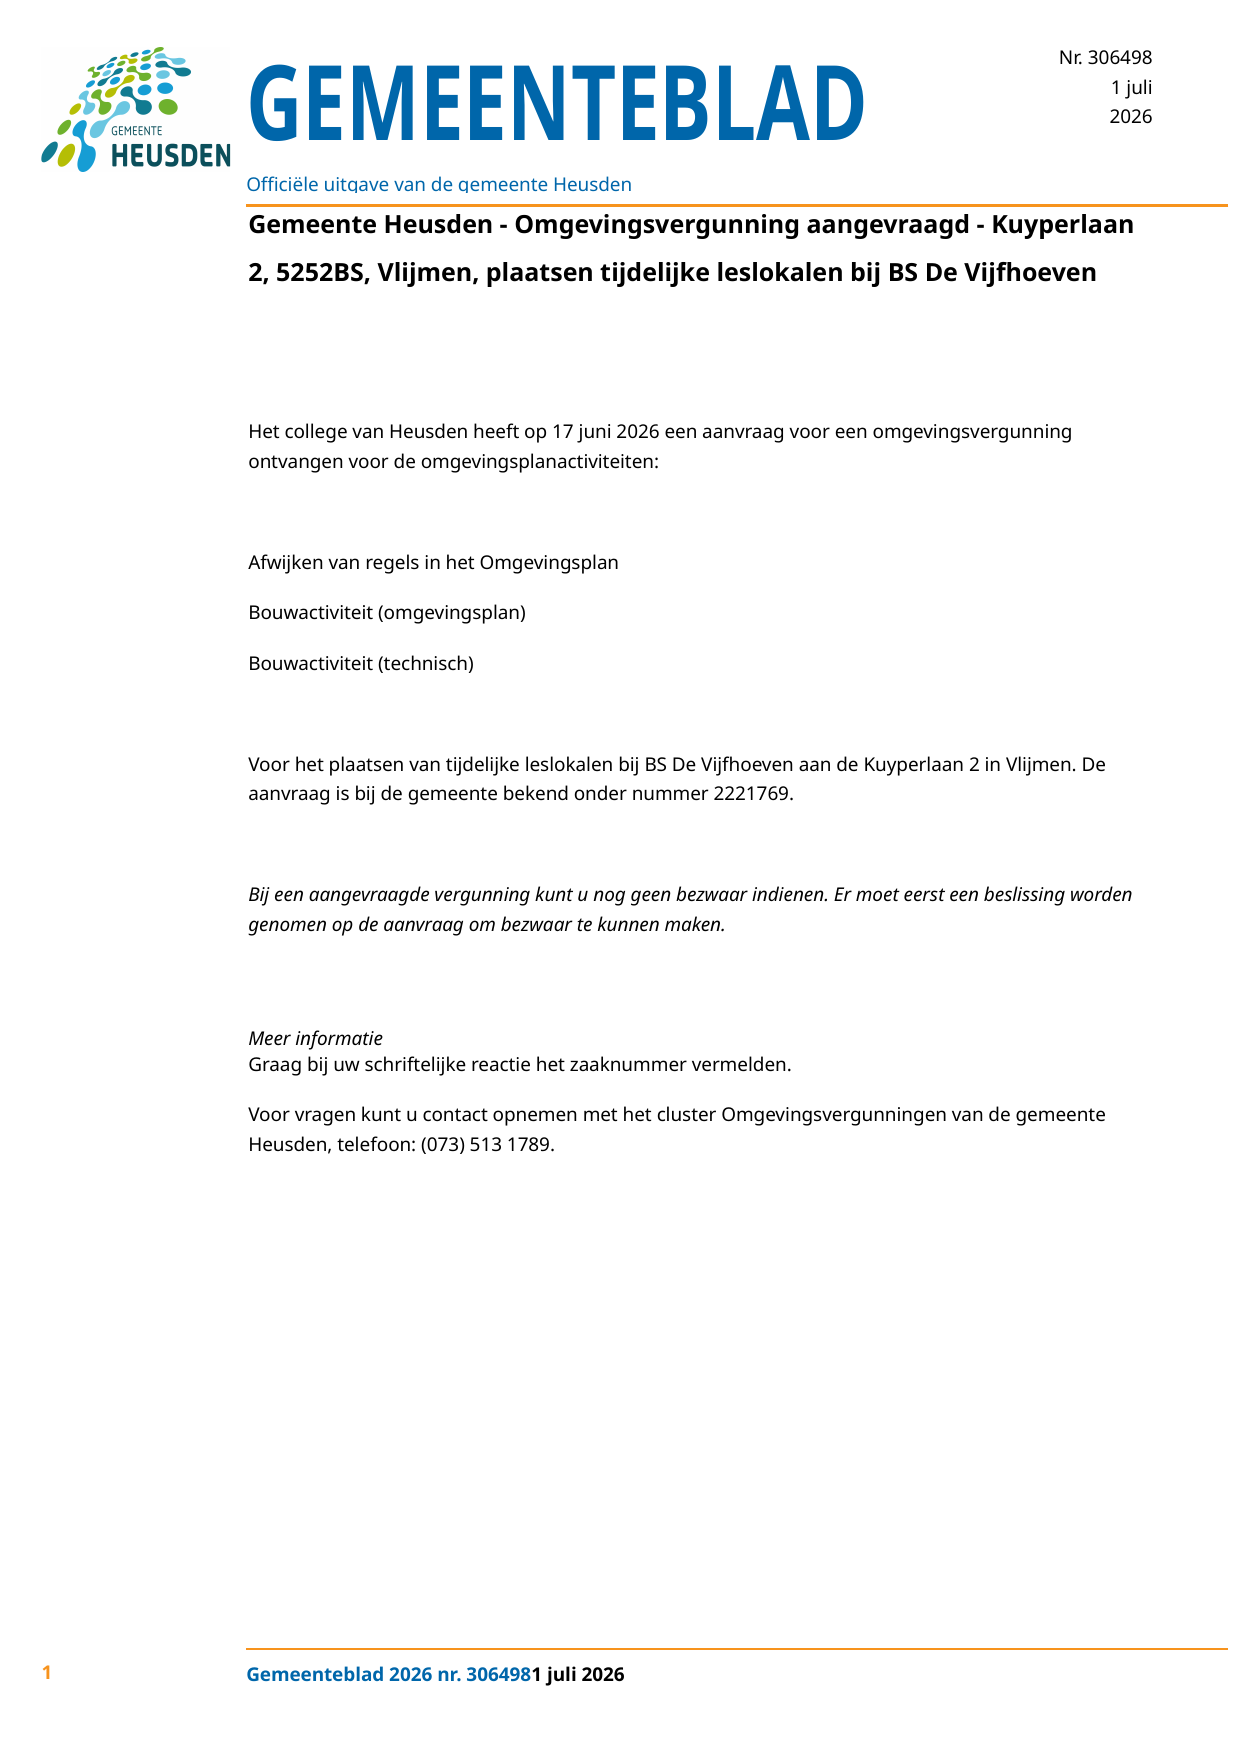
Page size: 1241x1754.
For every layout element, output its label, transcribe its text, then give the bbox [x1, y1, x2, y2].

text Gemeente Heusden - Omgevingsvergunning aangevraagd - Kuyperlaan 2, 5252BS, Vlijmen, plaatsen tijdelijke leslokalen bij BS De Vijfhoeven [248, 207, 1152, 288]
text Voor vragen kunt u contact opnemen met het cluster Omgevingsvergunningen van de gemeente Heusden, telefoon: (073) 513 1789. [248, 1101, 1152, 1157]
text Graag bij uw schriftelijke reactie het zaaknummer vermelden. [248, 1051, 1152, 1077]
text Het college van Heusden heeft op 17 juni 2026 een aanvraag voor een omgevingsvergunning ontvangen voor de omgevingsplanactiviteiten: [248, 419, 1152, 474]
text Voor het plaatsen van tijdelijke leslokalen bij BS De Vijfhoeven aan de Kuyperlaan 2 in Vlijmen. De aanvraag is bij de gemeente bekend onder nummer 2221769. [248, 751, 1152, 806]
text Meer informatie [248, 1025, 1152, 1051]
text Bouwactiviteit (omgevingsplan) [248, 599, 1152, 625]
text Bouwactiviteit (technisch) [248, 650, 1152, 676]
text Afwijken van regels in het Omgevingsplan [248, 549, 1152, 575]
picture [41, 47, 231, 172]
text Bij een aangevraagde vergunning kunt u nog geen bezwaar indienen. Er moet eerst een beslissing worden genomen op de aanvraag om bezwaar te kunnen maken. [248, 881, 1152, 937]
